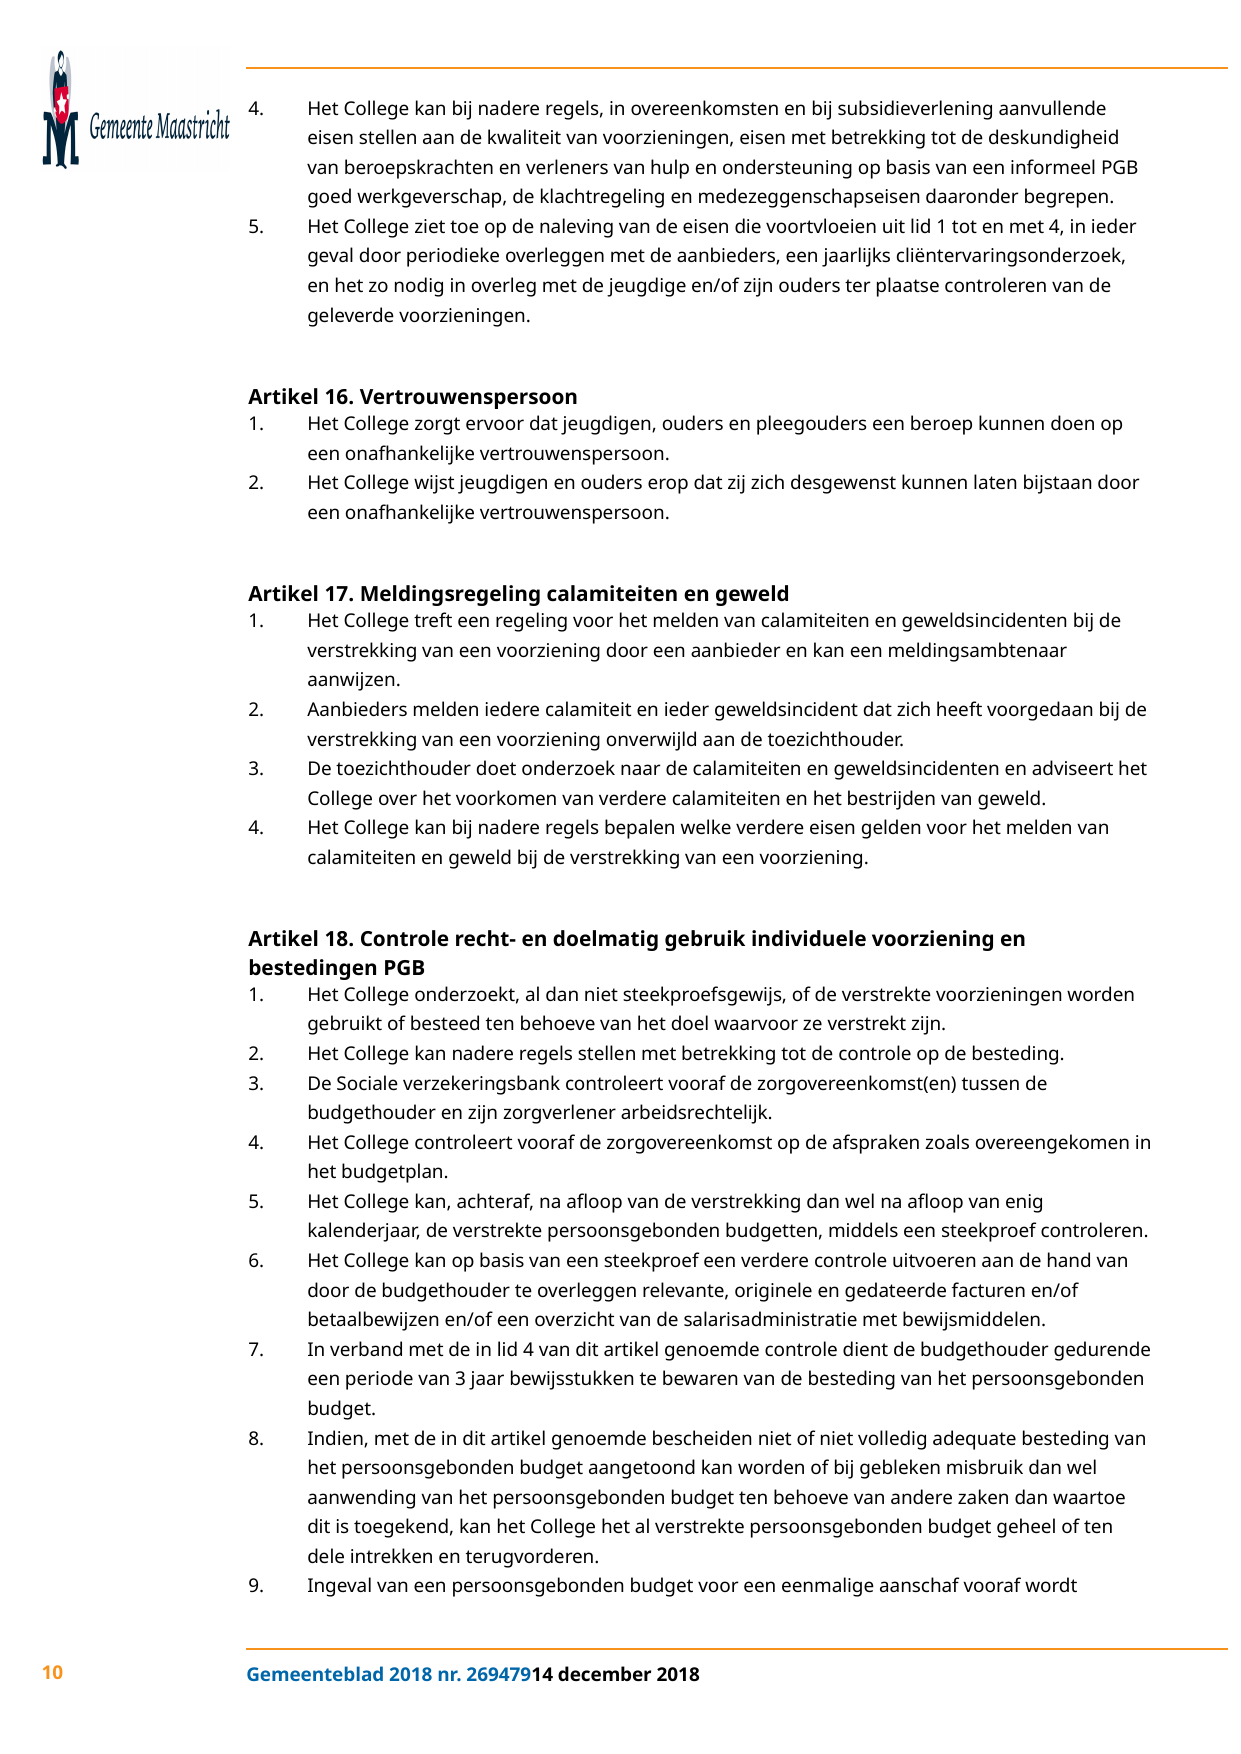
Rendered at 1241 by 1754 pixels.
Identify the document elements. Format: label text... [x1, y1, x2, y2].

list Het College kan bij nadere regels bepalen welke verdere eisen gelden voor het melden van calamiteiten en geweld bij de verstrekking van een voorziening. [248, 814, 1152, 870]
list In verband met de in lid 4 van dit artikel genoemde controle dient de budgethouder gedurende een periode van 3 jaar bewijsstukken te bewaren van de besteding van het persoonsgebonden budget. [248, 1336, 1152, 1421]
list Het College controleert vooraf de zorgovereenkomst op de afspraken zoals overeengekomen in het budgetplan. [248, 1129, 1152, 1184]
list Het College kan, achteraf, na afloop van de verstrekking dan wel na afloop van enig kalenderjaar, de verstrekte persoonsgebonden budgetten, middels een steekproef controleren. [248, 1188, 1152, 1243]
list Het College kan nadere regels stellen met betrekking tot de controle op de besteding. [248, 1040, 1152, 1066]
list Het College onderzoekt, al dan niet steekproefsgewijs, of de verstrekte voorzieningen worden gebruikt of besteed ten behoeve van het doel waarvoor ze verstrekt zijn. [248, 981, 1152, 1036]
list De toezichthouder doet onderzoek naar de calamiteiten en geweldsincidenten en adviseert het College over het voorkomen van verdere calamiteiten en het bestrijden van geweld. [248, 755, 1152, 811]
list Het College wijst jeugdigen en ouders erop dat zij zich desgewenst kunnen laten bijstaan door een onafhankelijke vertrouwenspersoon. [248, 469, 1152, 525]
list Indien, met de in dit artikel genoemde bescheiden niet of niet volledig adequate besteding van het persoonsgebonden budget aangetoond kan worden of bij gebleken misbruik dan wel aanwending van het persoonsgebonden budget ten behoeve van andere zaken dan waartoe dit is toegekend, kan het College het al verstrekte persoonsgebonden budget geheel of ten dele intrekken en terugvorderen. [248, 1425, 1152, 1569]
list Het College zorgt ervoor dat jeugdigen, ouders en pleegouders een beroep kunnen doen op een onafhankelijke vertrouwenspersoon. [248, 410, 1152, 466]
list Ingeval van een persoonsgebonden budget voor een eenmalige aanschaf vooraf wordt [248, 1573, 1152, 1598]
text Artikel 17. Meldingsregeling calamiteiten en geweld [248, 579, 1152, 607]
list De Sociale verzekeringsbank controleert vooraf de zorgovereenkomst(en) tussen de budgethouder en zijn zorgverlener arbeidsrechtelijk. [248, 1070, 1152, 1125]
text Artikel 16. Vertrouwenspersoon [248, 382, 1152, 410]
list Aanbieders melden iedere calamiteit en ieder geweldsincident dat zich heeft voorgedaan bij de verstrekking van een voorziening onverwijld aan de toezichthouder. [248, 696, 1152, 752]
text Artikel 18. Controle recht- en doelmatig gebruik individuele voorziening en bestedingen PGB [248, 924, 1152, 981]
picture [41, 47, 231, 172]
list Het College kan bij nadere regels, in overeenkomsten en bij subsidieverlening aanvullende eisen stellen aan de kwaliteit van voorzieningen, eisen met betrekking tot de deskundigheid van beroepskrachten en verleners van hulp en ondersteuning op basis van een informeel PGB goed werkgeverschap, de klachtregeling en medezeggenschapseisen daaronder begrepen. [248, 95, 1152, 209]
list Het College ziet toe op de naleving van de eisen die voortvloeien uit lid 1 tot en met 4, in ieder geval door periodieke overleggen met de aanbieders, een jaarlijks cliëntervaringsonderzoek, en het zo nodig in overleg met de jeugdige en/of zijn ouders ter plaatse controleren van de geleverde voorzieningen. [248, 213, 1152, 328]
list Het College kan op basis van een steekproef een verdere controle uitvoeren aan de hand van door de budgethouder te overleggen relevante, originele en gedateerde facturen en/of betaalbewijzen en/of een overzicht van de salarisadministratie met bewijsmiddelen. [248, 1247, 1152, 1332]
list Het College treft een regeling voor het melden van calamiteiten en geweldsincidenten bij de verstrekking van een voorziening door een aanbieder en kan een meldingsambtenaar aanwijzen. [248, 607, 1152, 692]
